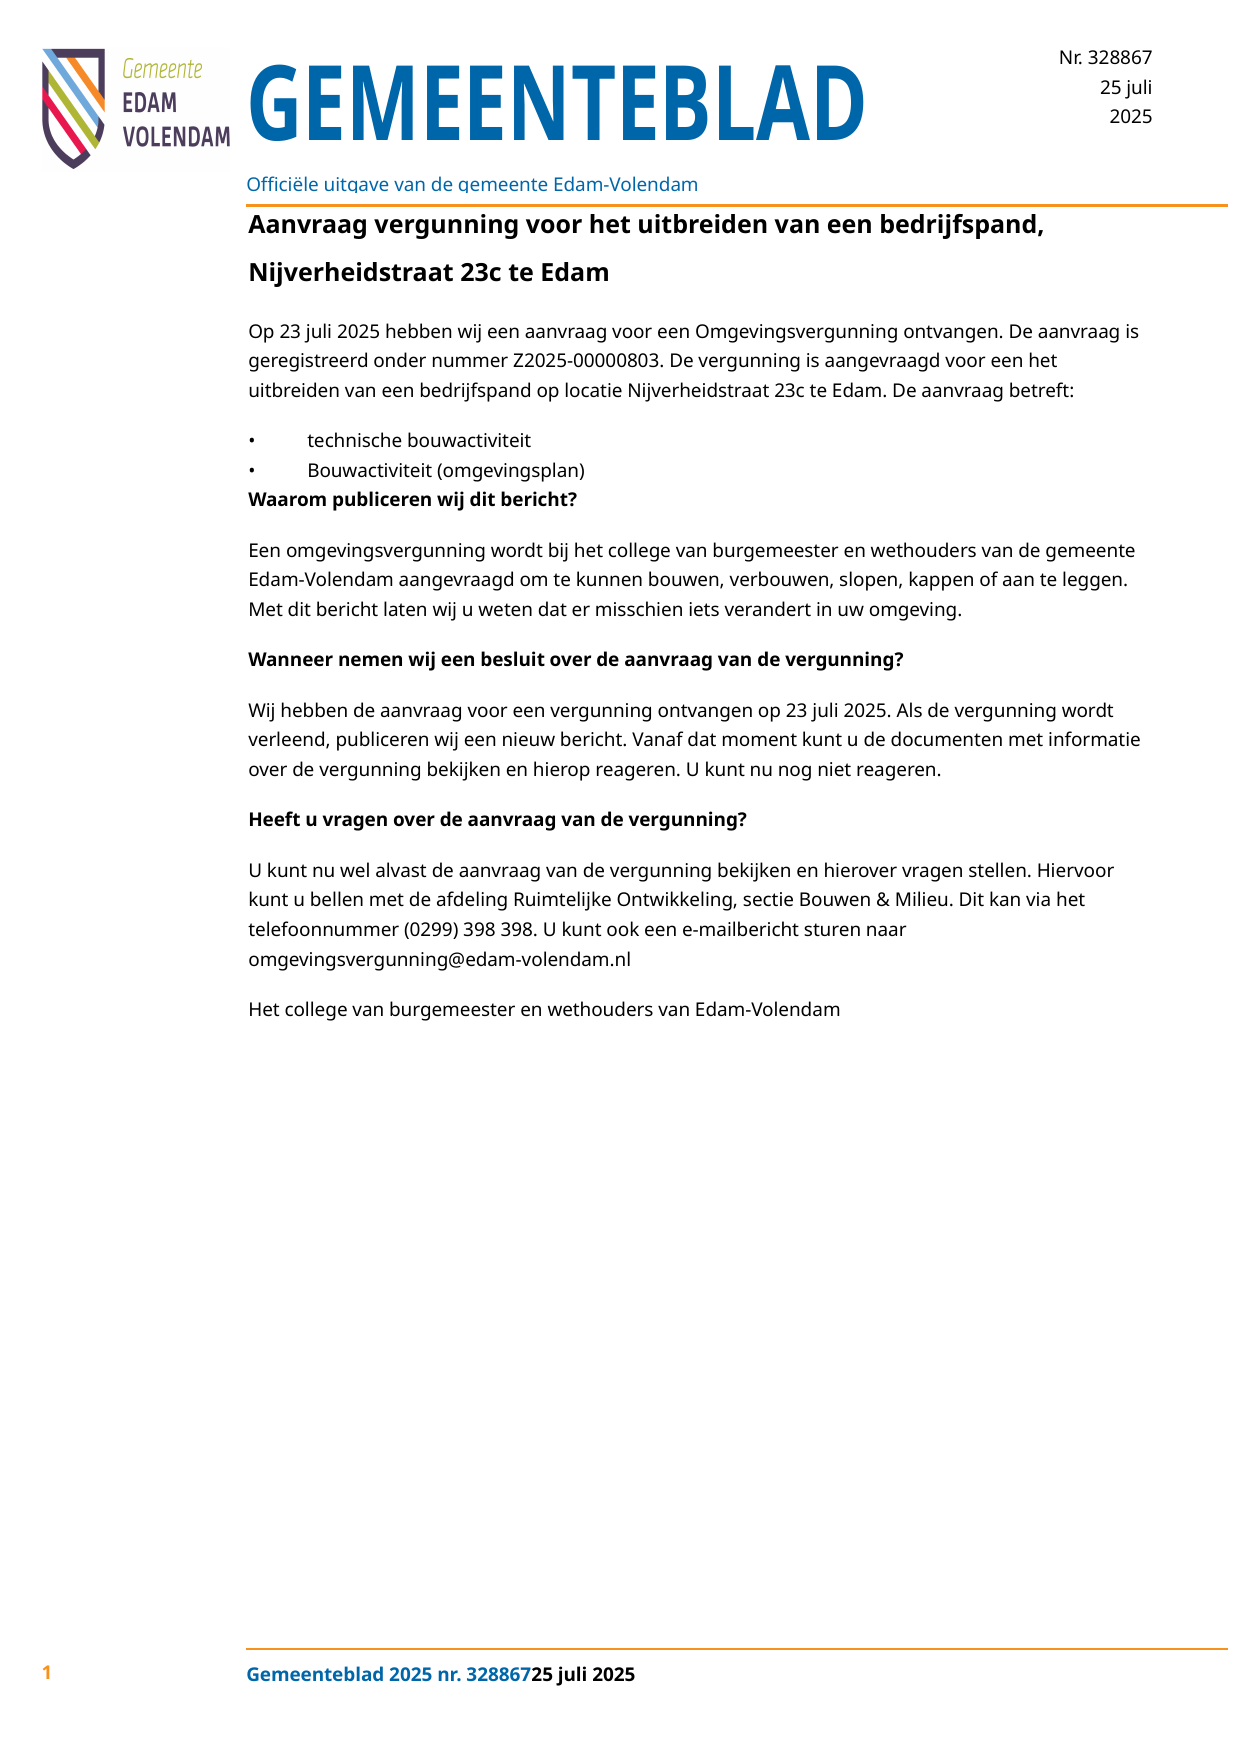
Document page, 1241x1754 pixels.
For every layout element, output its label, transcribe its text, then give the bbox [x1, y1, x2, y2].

text Wanneer nemen wij een besluit over de aanvraag van de vergunning? [248, 647, 1152, 672]
text Aanvraag vergunning voor het uitbreiden van een bedrijfspand, Nijverheidstraat 23c te Edam [248, 207, 1152, 288]
text Op 23 juli 2025 hebben wij een aanvraag voor een Omgevingsvergunning ontvangen. De aanvraag is geregistreerd onder nummer Z2025-00000803. De vergunning is aangevraagd voor een het uitbreiden van een bedrijfspand op locatie Nijverheidstraat 23c te Edam. De aanvraag betreft: [248, 318, 1152, 403]
text Heeft u vragen over de aanvraag van de vergunning? [248, 807, 1152, 832]
text Het college van burgemeester en wethouders van Edam-Volendam [248, 996, 1152, 1022]
text U kunt nu wel alvast de aanvraag van de vergunning bekijken en hierover vragen stellen. Hiervoor kunt u bellen met de afdeling Ruimtelijke Ontwikkeling, sectie Bouwen & Milieu. Dit kan via het telefoonnummer (0299) 398 398. U kunt ook een e-mailbericht sturen naar omgevingsvergunning@edam-volendam.nl [248, 857, 1152, 972]
text Een omgevingsvergunning wordt bij het college van burgemeester en wethouders van de gemeente Edam-Volendam aangevraagd om te kunnen bouwen, verbouwen, slopen, kappen of aan te leggen. Met dit bericht laten wij u weten dat er misschien iets verandert in uw omgeving. [248, 537, 1152, 622]
text Wij hebben de aanvraag voor een vergunning ontvangen op 23 juli 2025. Als de vergunning wordt verleend, publiceren wij een nieuw bericht. Vanaf dat moment kunt u de documenten met informatie over de vergunning bekijken en hierop reageren. U kunt nu nog niet reageren. [248, 697, 1152, 782]
text Waarom publiceren wij dit bericht? [248, 487, 1152, 512]
list Bouwactiviteit (omgevingsplan) [248, 457, 1152, 483]
list technische bouwactiviteit [248, 427, 1152, 453]
picture [41, 47, 231, 172]
